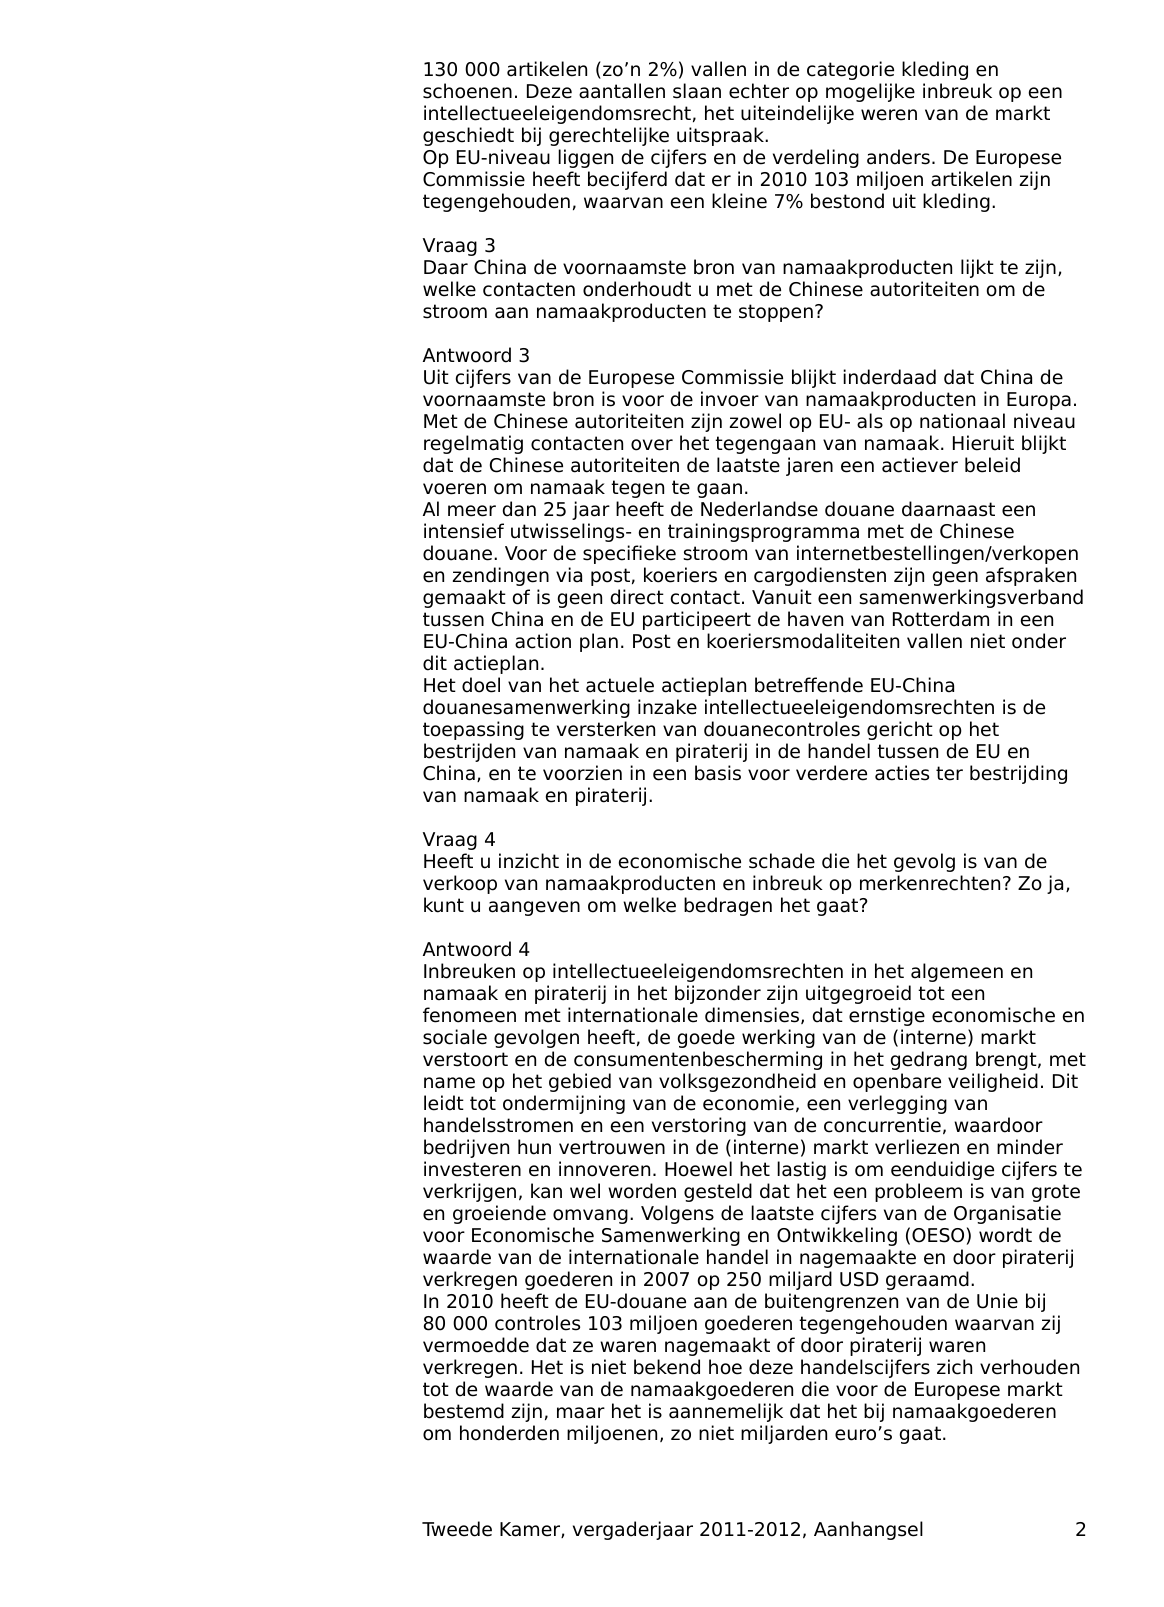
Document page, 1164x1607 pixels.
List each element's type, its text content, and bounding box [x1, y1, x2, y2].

text Inbreuken op intellectueeleigendomsrechten in het algemeen en namaak en piraterij in het bijzonder zijn uitgegroeid tot een fenomeen met internationale dimensies, dat ernstige economische en sociale gevolgen heeft, de goede werking van de (interne) markt verstoort en de consumentenbescherming in het gedrang brengt, met name op het gebied van volksgezondheid en openbare veiligheid. Dit leidt tot ondermijning van de economie, een verlegging van handelsstromen en een verstoring van de concurrentie, waardoor bedrijven hun vertrouwen in de (interne) markt verliezen en minder investeren en innoveren. Hoewel het lastig is om eenduidige cijfers te verkrijgen, kan wel worden gesteld dat het een probleem is van grote en groeiende omvang. Volgens de laatste cijfers van de Organisatie voor Economische Samenwerking en Ontwikkeling (OESO) wordt de waarde van de internationale handel in nagemaakte en door piraterij verkregen goederen in 2007 op 250 miljard USD geraamd. [422, 961, 1087, 1291]
text Vraag 3 [422, 235, 1087, 257]
text Met de Chinese autoriteiten zijn zowel op EU- als op nationaal niveau regelmatig contacten over het tegengaan van namaak. Hieruit blijkt dat de Chinese autoriteiten de laatste jaren een actiever beleid voeren om namaak tegen te gaan. [422, 411, 1087, 499]
text In 2010 heeft de EU-douane aan de buitengrenzen van de Unie bij 80 000 controles 103 miljoen goederen tegengehouden waarvan zij vermoedde dat ze waren nagemaakt of door piraterij waren verkregen. Het is niet bekend hoe deze handelscijfers zich verhouden tot de waarde van de namaakgoederen die voor de Europese markt bestemd zijn, maar het is aannemelijk dat het bij namaakgoederen om honderden miljoenen, zo niet miljarden euro’s gaat. [422, 1291, 1087, 1444]
text Antwoord 4 [422, 939, 1087, 961]
text Al meer dan 25 jaar heeft de Nederlandse douane daarnaast een intensief utwisselings- en trainingsprogramma met de Chinese douane. Voor de specifieke stroom van internetbestellingen/verkopen en zendingen via post, koeriers en cargodiensten zijn geen afspraken gemaakt of is geen direct contact. Vanuit een samenwerkingsverband tussen China en de EU participeert de haven van Rotterdam in een EU-China action plan. Post en koeriersmodaliteiten vallen niet onder dit actieplan. [422, 499, 1087, 675]
text Antwoord 3 [422, 345, 1087, 367]
text 130 000 artikelen (zo’n 2%) vallen in de categorie kleding en schoenen. Deze aantallen slaan echter op mogelijke inbreuk op een intellectueeleigendomsrecht, het uiteindelijke weren van de markt geschiedt bij gerechtelijke uitspraak. [422, 59, 1087, 147]
text Heeft u inzicht in de economische schade die het gevolg is van de verkoop van namaakproducten en inbreuk op merkenrechten? Zo ja, kunt u aangeven om welke bedragen het gaat? [422, 851, 1087, 917]
text Uit cijfers van de Europese Commissie blijkt inderdaad dat China de voornaamste bron is voor de invoer van namaakproducten in Europa. [422, 367, 1087, 411]
text Vraag 4 [422, 829, 1087, 851]
text Het doel van het actuele actieplan betreffende EU-China douanesamenwerking inzake intellectueeleigendomsrechten is de toepassing te versterken van douanecontroles gericht op het bestrijden van namaak en piraterij in de handel tussen de EU en China, en te voorzien in een basis voor verdere acties ter bestrijding van namaak en piraterij. [422, 675, 1087, 807]
text Op EU-niveau liggen de cijfers en de verdeling anders. De Europese Commissie heeft becijferd dat er in 2010 103 miljoen artikelen zijn tegengehouden, waarvan een kleine 7% bestond uit kleding. [422, 147, 1087, 213]
text Daar China de voornaamste bron van namaakproducten lijkt te zijn, welke contacten onderhoudt u met de Chinese autoriteiten om de stroom aan namaakproducten te stoppen? [422, 257, 1087, 323]
